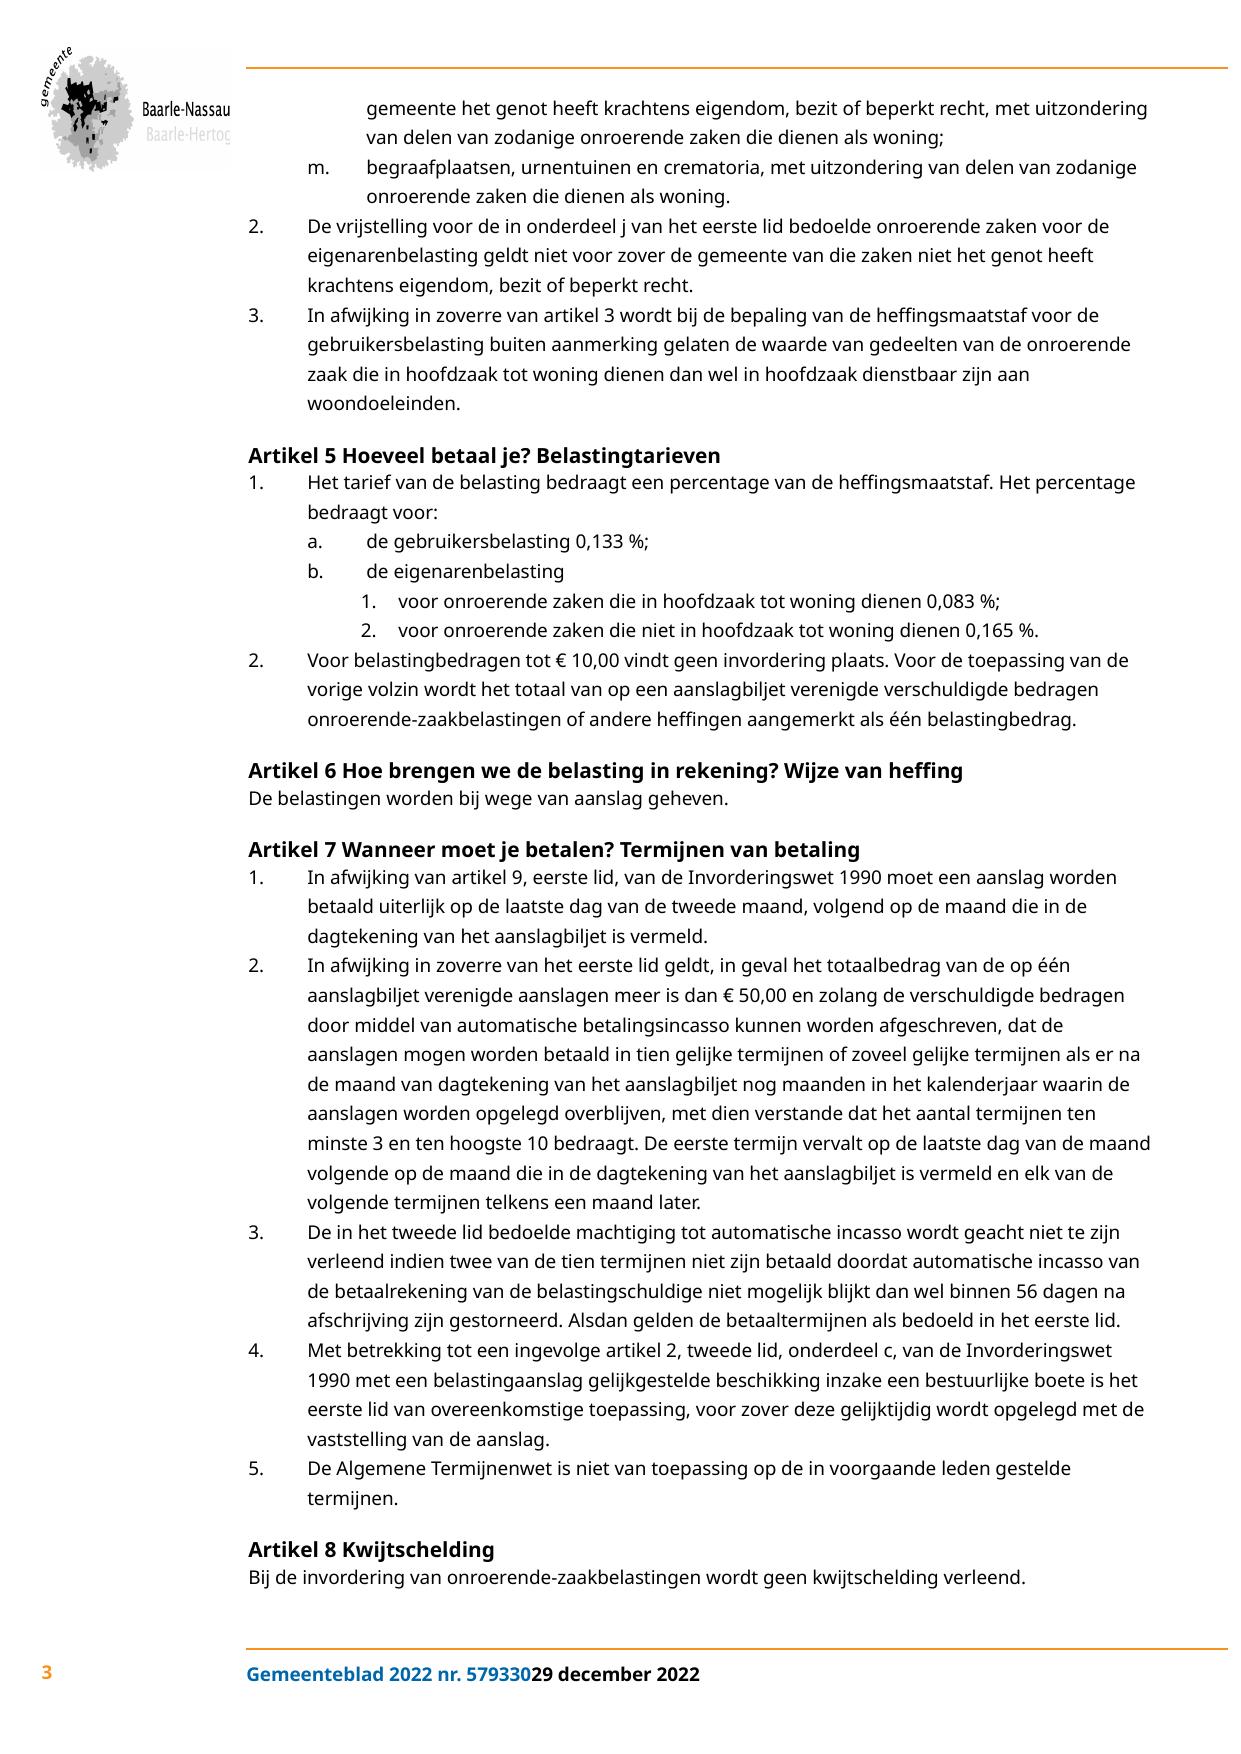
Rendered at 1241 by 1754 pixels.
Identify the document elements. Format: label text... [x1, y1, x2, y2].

list gemeente het genot heeft krachtens eigendom, bezit of beperkt recht, met uitzondering van delen van zodanige onroerende zaken die dienen als woning; [307, 95, 1152, 150]
text Artikel 8 Kwijtschelding [248, 1536, 1152, 1564]
list De Algemene Termijnenwet is niet van toepassing op de in voorgaande leden gestelde termijnen. [248, 1456, 1152, 1511]
list In afwijking in zoverre van het eerste lid geldt, in geval het totaalbedrag van de op één aanslagbiljet verenigde aanslagen meer is dan € 50,00 en zolang de verschuldigde bedragen door middel van automatische betalingsincasso kunnen worden afgeschreven, dat de aanslagen mogen worden betaald in tien gelijke termijnen of zoveel gelijke termijnen als er na de maand van dagtekening van het aanslagbiljet nog maanden in het kalenderjaar waarin de aanslagen worden opgelegd overblijven, met dien verstande dat het aantal termijnen ten minste 3 en ten hoogste 10 bedraagt. De eerste termijn vervalt op de laatste dag van de maand volgende op de maand die in de dagtekening van het aanslagbiljet is vermeld en elk van de volgende termijnen telkens een maand later. [248, 953, 1152, 1215]
list Voor belastingbedragen tot € 10,00 vindt geen invordering plaats. Voor de toepassing van de vorige volzin wordt het totaal van op een aanslagbiljet verenigde verschuldigde bedragen onroerende-zaakbelastingen of andere heffingen aangemerkt als één belastingbedrag. [248, 647, 1152, 732]
list In afwijking van artikel 9, eerste lid, van de Invorderingswet 1990 moet een aanslag worden betaald uiterlijk op de laatste dag van de tweede maand, volgend op de maand die in de dagtekening van het aanslagbiljet is vermeld. [248, 864, 1152, 949]
list In afwijking in zoverre van artikel 3 wordt bij de bepaling van de heffingsmaatstaf voor de gebruikersbelasting buiten aanmerking gelaten de waarde van gedeelten van de onroerende zaak die in hoofdzaak tot woning dienen dan wel in hoofdzaak dienstbaar zijn aan woondoeleinden. [248, 302, 1152, 416]
picture [41, 47, 231, 172]
list Met betrekking tot een ingevolge artikel 2, tweede lid, onderdeel c, van de Invorderingswet 1990 met een belastingaanslag gelijkgestelde beschikking inzake een bestuurlijke boete is het eerste lid van overeenkomstige toepassing, voor zover deze gelijktijdig wordt opgelegd met de vaststelling van de aanslag. [248, 1337, 1152, 1452]
list voor onroerende zaken die in hoofdzaak tot woning dienen 0,083 %; [361, 588, 1152, 613]
list Het tarief van de belasting bedraagt een percentage van de heffingsmaatstaf. Het percentage bedraagt voor: [248, 469, 1152, 525]
text Artikel 7 Wanneer moet je betalen? Termijnen van betaling [248, 835, 1152, 864]
text Bij de invordering van onroerende-zaakbelastingen wordt geen kwijtschelding verleend. [248, 1564, 1152, 1590]
list de gebruikersbelasting 0,133 %; [307, 529, 1152, 554]
list De vrijstelling voor de in onderdeel j van het eerste lid bedoelde onroerende zaken voor de eigenarenbelasting geldt niet voor zover de gemeente van die zaken niet het genot heeft krachtens eigendom, bezit of beperkt recht. [248, 213, 1152, 298]
text Artikel 6 Hoe brengen we de belasting in rekening? Wijze van heffing [248, 757, 1152, 785]
list voor onroerende zaken die niet in hoofdzaak tot woning dienen 0,165 %. [361, 617, 1152, 643]
text De belastingen worden bij wege van aanslag geheven. [248, 785, 1152, 811]
list de eigenarenbelasting [307, 558, 1152, 584]
list begraafplaatsen, urnentuinen en crematoria, met uitzondering van delen van zodanige onroerende zaken die dienen als woning. [307, 154, 1152, 209]
list De in het tweede lid bedoelde machtiging tot automatische incasso wordt geacht niet te zijn verleend indien twee van de tien termijnen niet zijn betaald doordat automatische incasso van de betaalrekening van de belastingschuldige niet mogelijk blijkt dan wel binnen 56 dagen na afschrijving zijn gestorneerd. Alsdan gelden de betaaltermijnen als bedoeld in het eerste lid. [248, 1219, 1152, 1333]
text Artikel 5 Hoeveel betaal je? Belastingtarieven [248, 441, 1152, 469]
